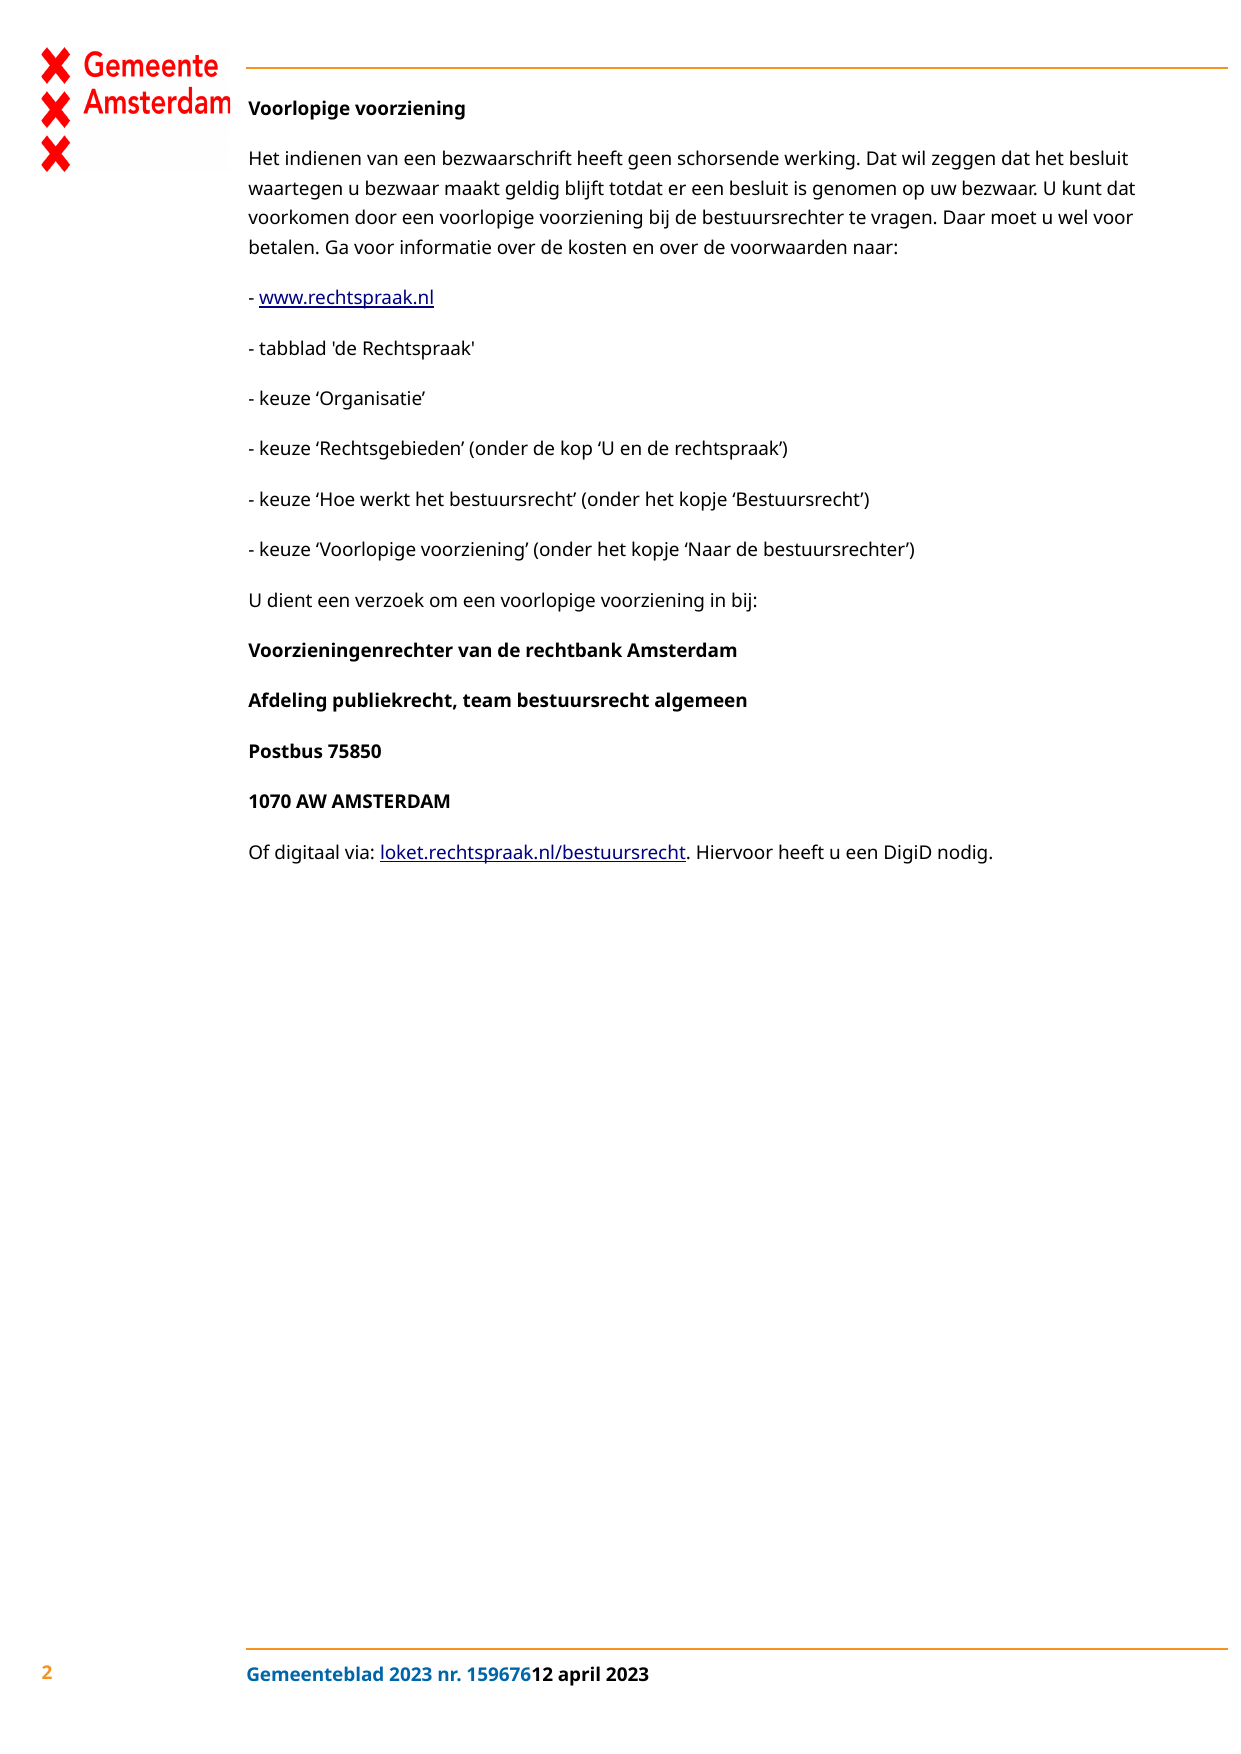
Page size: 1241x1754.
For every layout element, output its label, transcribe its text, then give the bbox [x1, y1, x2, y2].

picture [41, 47, 231, 172]
text U dient een verzoek om een voorlopige voorziening in bij: [248, 587, 1152, 613]
text Het indienen van een bezwaarschrift heeft geen schorsende werking. Dat wil zeggen dat het besluit waartegen u bezwaar maakt geldig blijft totdat er een besluit is genomen op uw bezwaar. U kunt dat voorkomen door een voorlopige voorziening bij de bestuursrechter te vragen. Daar moet u wel voor betalen. Ga voor informatie over de kosten en over de voorwaarden naar: [248, 145, 1152, 260]
text Postbus 75850 [248, 738, 1152, 764]
text Voorlopige voorziening [248, 95, 1152, 121]
text - keuze ‘Rechtsgebieden’ (onder de kop ‘U en de rechtspraak’) [248, 436, 1152, 461]
text - keuze ‘Hoe werkt het bestuursrecht’ (onder het kopje ‘Bestuursrecht’) [248, 486, 1152, 512]
text 1070 AW AMSTERDAM [248, 788, 1152, 814]
text Voorzieningenrechter van de rechtbank Amsterdam [248, 637, 1152, 663]
text - tabblad 'de Rechtspraak' [248, 335, 1152, 361]
text - keuze ‘Voorlopige voorziening’ (onder het kopje ‘Naar de bestuursrechter’) [248, 536, 1152, 562]
text - keuze ‘Organisatie’ [248, 385, 1152, 411]
text Afdeling publiekrecht, team bestuursrecht algemeen [248, 688, 1152, 713]
text - www.rechtspraak.nl [248, 284, 1152, 310]
text Of digitaal via: loket.rechtspraak.nl/bestuursrecht. Hiervoor heeft u een DigiD nodig. [248, 839, 1152, 865]
